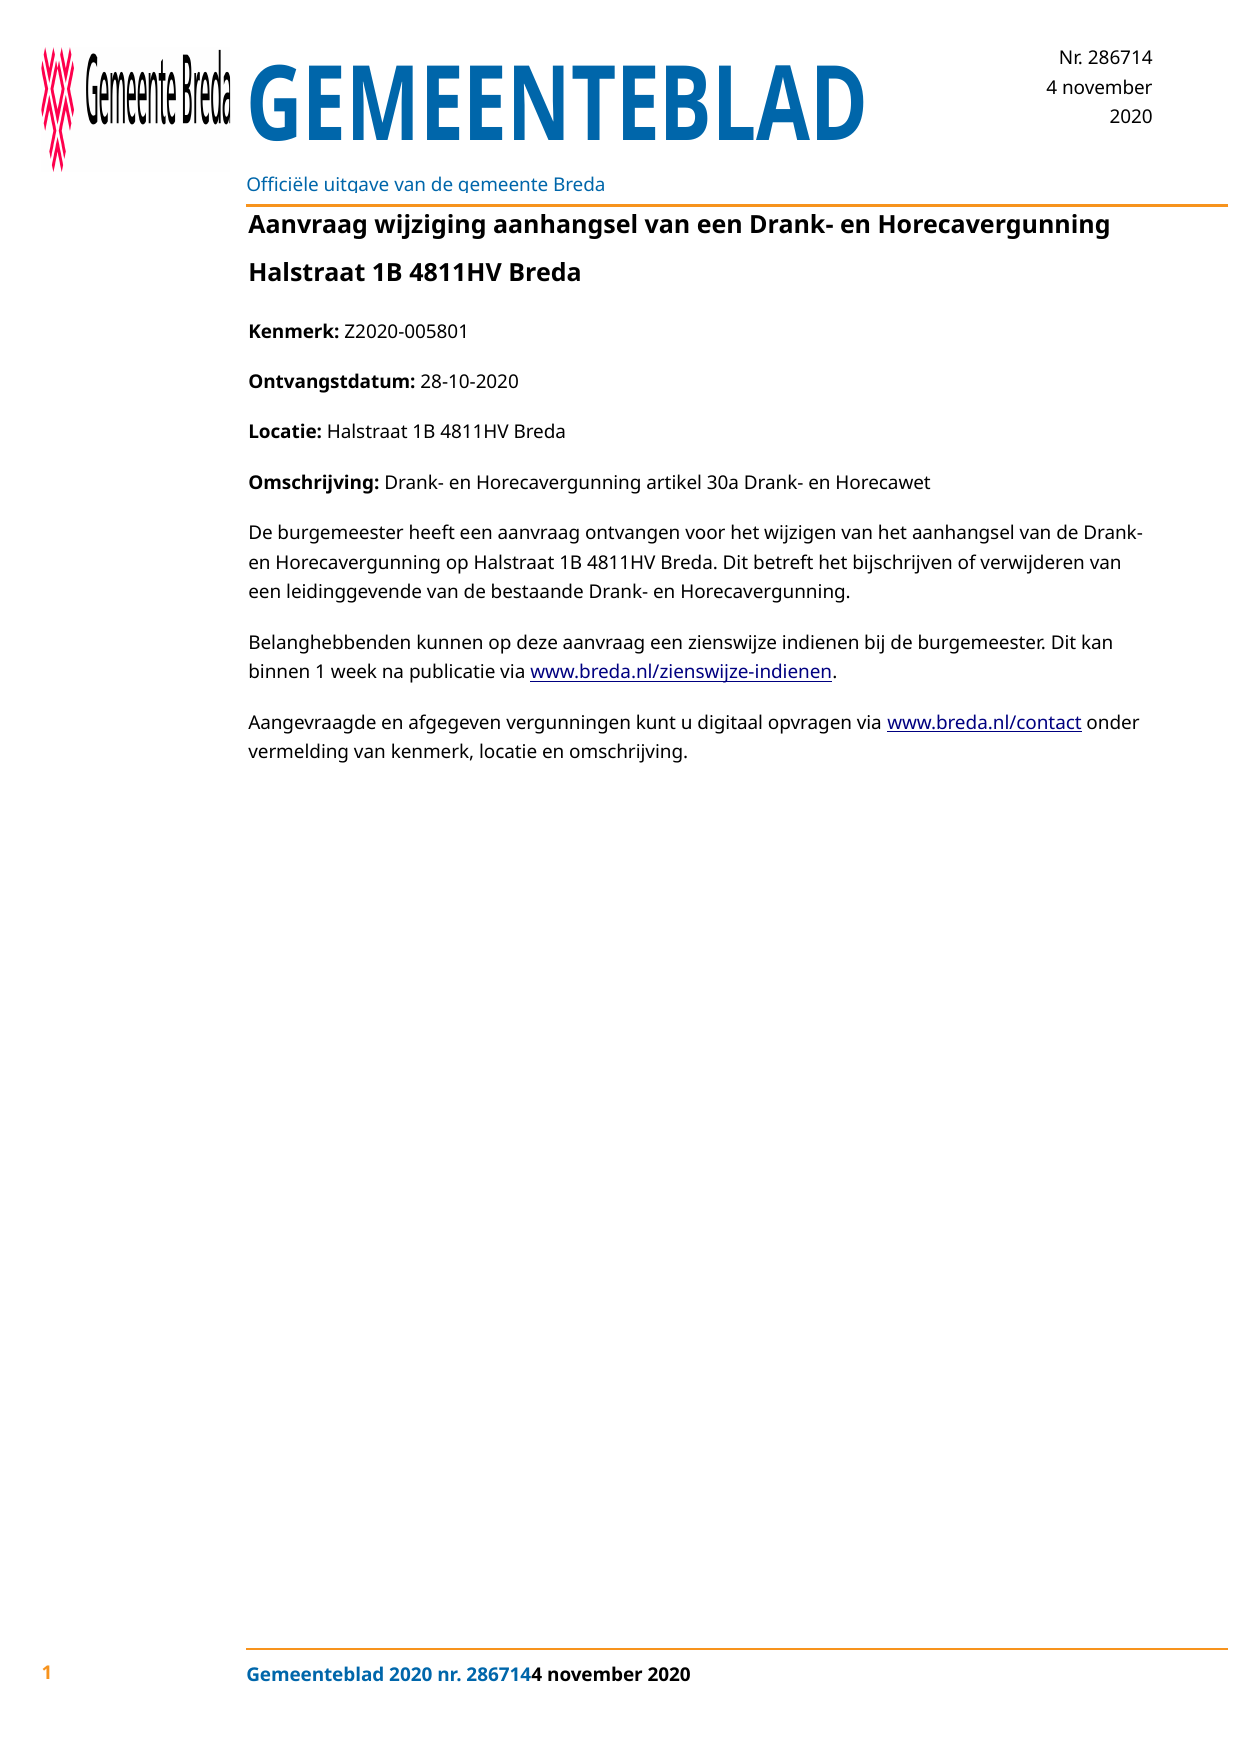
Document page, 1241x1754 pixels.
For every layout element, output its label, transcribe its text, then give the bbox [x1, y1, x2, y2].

text Omschrijving: Drank- en Horecavergunning artikel 30a Drank- en Horecawet [248, 469, 1152, 495]
text Aangevraagde en afgegeven vergunningen kunt u digitaal opvragen via www.breda.nl/contact onder vermelding van kenmerk, locatie en omschrijving. [248, 709, 1152, 764]
text De burgemeester heeft een aanvraag ontvangen voor het wijzigen van het aanhangsel van de Drank- en Horecavergunning op Halstraat 1B 4811HV Breda. Dit betreft het bijschrijven of verwijderen van een leidinggevende van de bestaande Drank- en Horecavergunning. [248, 519, 1152, 604]
text Belanghebbenden kunnen op deze aanvraag een zienswijze indienen bij de burgemeester. Dit kan binnen 1 week na publicatie via www.breda.nl/zienswijze-indienen. [248, 629, 1152, 684]
text Locatie: Halstraat 1B 4811HV Breda [248, 419, 1152, 444]
picture [41, 47, 231, 172]
text Kenmerk: Z2020-005801 [248, 318, 1152, 344]
text Ontvangstdatum: 28-10-2020 [248, 368, 1152, 394]
text Aanvraag wijziging aanhangsel van een Drank- en Horecavergunning Halstraat 1B 4811HV Breda [248, 207, 1152, 288]
